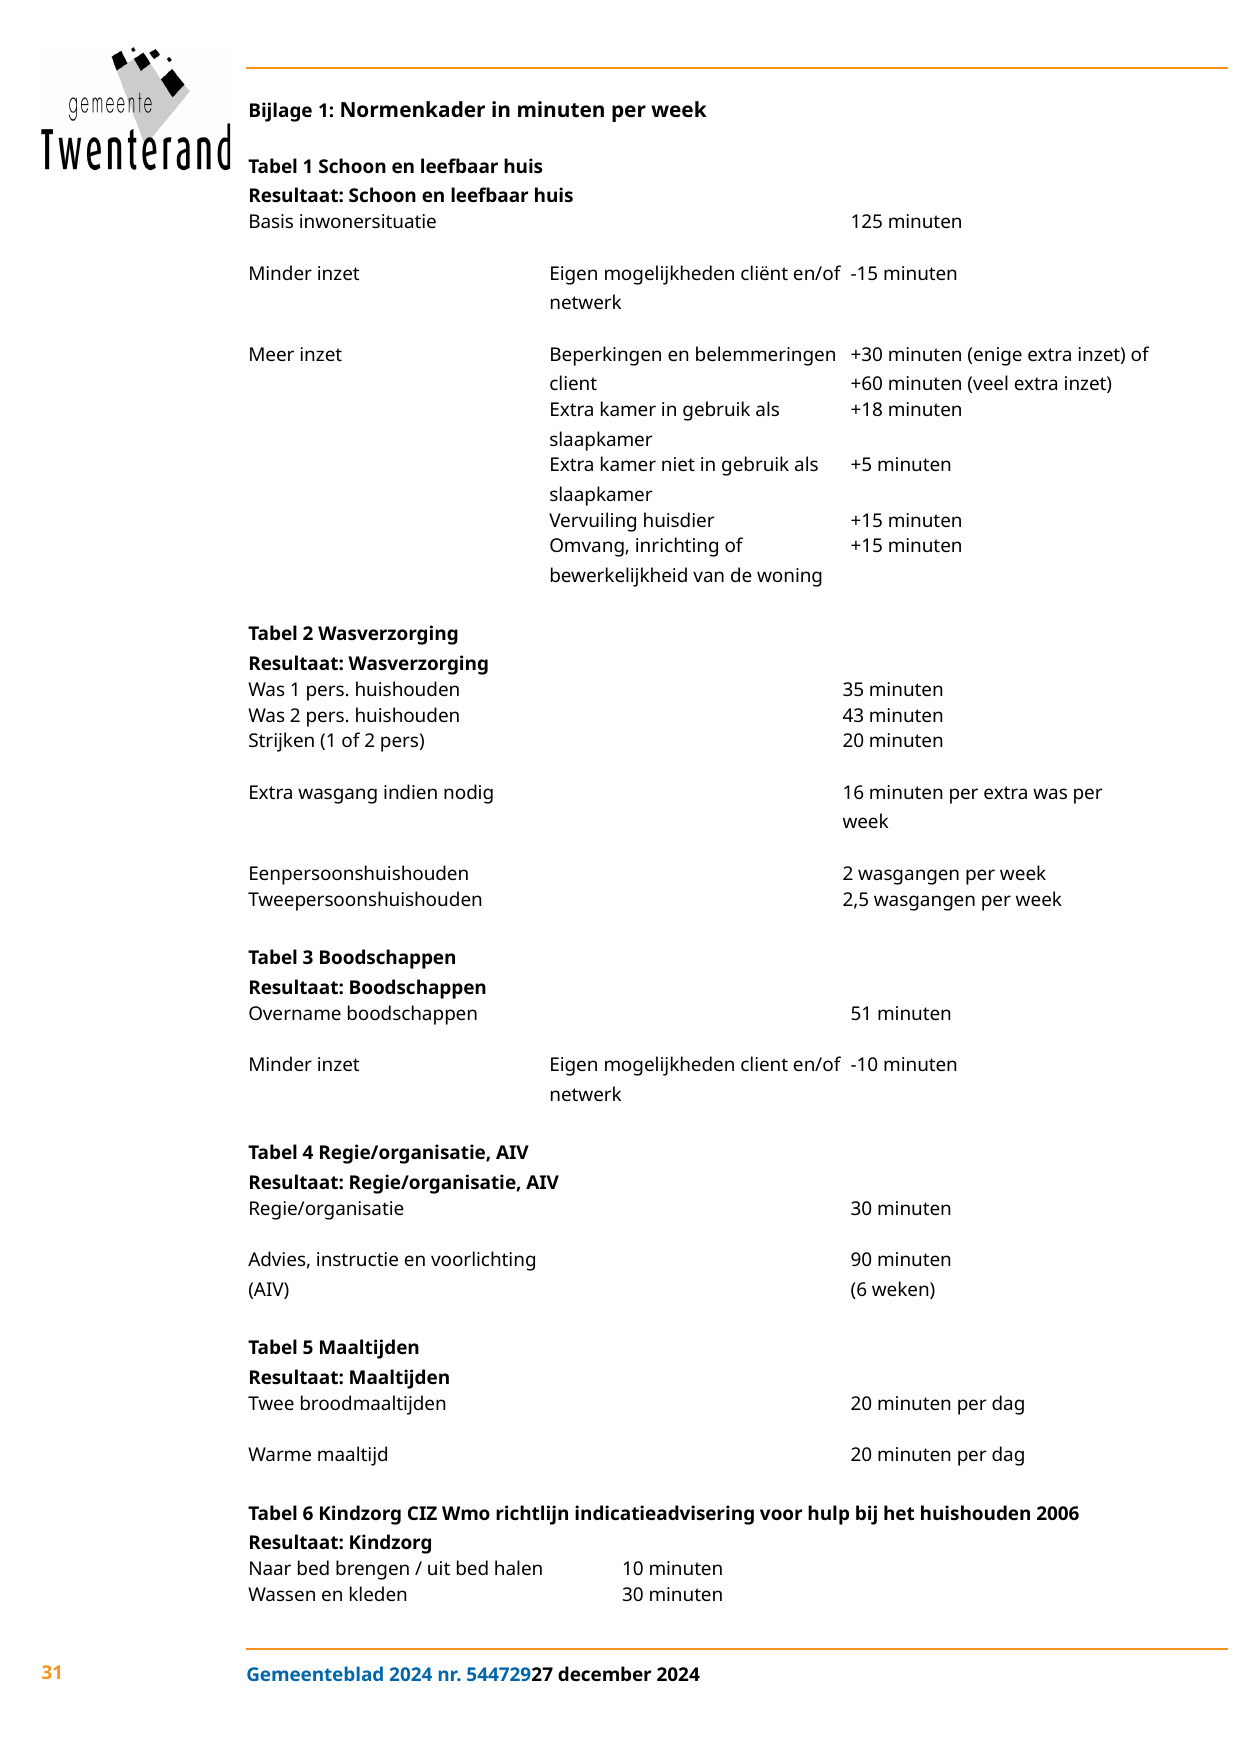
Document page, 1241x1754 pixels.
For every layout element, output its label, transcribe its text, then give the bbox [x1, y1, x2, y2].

table_cell +15 minuten [850, 533, 1152, 588]
table_cell [248, 315, 1152, 341]
table_cell Was 2 pers. huishouden [248, 702, 557, 727]
table_cell Meer inzet [248, 341, 549, 588]
table_cell 125 minuten [850, 208, 1152, 234]
table_cell Regie/organisatie [248, 1195, 549, 1220]
table_cell [558, 886, 842, 911]
table_cell Extra kamer in gebruik als slaapkamer [549, 396, 850, 451]
table_cell [558, 676, 842, 702]
table_cell Naar bed brengen / uit bed halen [248, 1555, 622, 1581]
text Tabel 4 Regie/organisatie, AIV [248, 1139, 1152, 1165]
table_cell +18 minuten [850, 396, 1152, 451]
table_cell 30 minuten [622, 1581, 1152, 1607]
table_cell [549, 1441, 850, 1467]
table_header Resultaat: Maaltijden [248, 1364, 1152, 1390]
table_cell Eigen mogelijkheden cliënt en/of netwerk [549, 260, 850, 315]
table_cell Beperkingen en belemmeringen client [549, 341, 850, 396]
table_cell 16 minuten per extra was per week [842, 779, 1152, 834]
table_cell [558, 728, 842, 753]
text Bijlage 1: Normenkader in minuten per week [248, 95, 1152, 123]
table_cell [248, 753, 1152, 779]
text Tabel 6 Kindzorg CIZ Wmo richtlijn indicatieadvisering voor hulp bij het huishouden 2006 [248, 1500, 1152, 1525]
table_cell 20 minuten per dag [850, 1441, 1152, 1467]
table_cell [549, 1195, 850, 1220]
table_cell Eigen mogelijkheden client en/of netwerk [549, 1051, 850, 1106]
text Tabel 3 Boodschappen [248, 944, 1152, 970]
table_cell Warme maaltijd [248, 1441, 549, 1467]
table_cell 20 minuten per dag [850, 1390, 1152, 1415]
table_cell 90 minuten (6 weken) [850, 1246, 1152, 1301]
table_cell Wassen en kleden [248, 1581, 622, 1607]
text Tabel 5 Maaltijden [248, 1334, 1152, 1360]
table_cell Strijken (1 of 2 pers) [248, 728, 557, 753]
table_cell Minder inzet [248, 260, 549, 315]
table_cell Was 1 pers. huishouden [248, 676, 557, 702]
table_cell 35 minuten [842, 676, 1152, 702]
table_header Resultaat: Boodschappen [248, 974, 1152, 1000]
table_cell [549, 1000, 850, 1025]
table_cell [558, 702, 842, 727]
table_cell Extra wasgang indien nodig [248, 779, 557, 834]
table_cell Minder inzet [248, 1051, 549, 1106]
table_cell 20 minuten [842, 728, 1152, 753]
table_cell Tweepersoonshuishouden [248, 886, 557, 911]
table_cell -15 minuten [850, 260, 1152, 315]
table_cell Vervuiling huisdier [549, 507, 850, 532]
table_cell [248, 1415, 1152, 1441]
table_header Resultaat: Kindzorg [248, 1529, 1152, 1555]
table_cell 43 minuten [842, 702, 1152, 727]
table_cell Basis inwonersituatie [248, 208, 549, 234]
table_header Resultaat: Schoon en leefbaar huis [248, 183, 1152, 208]
table_cell [248, 834, 1152, 860]
table_cell 51 minuten [850, 1000, 1152, 1025]
table_cell [549, 1246, 850, 1301]
table_cell +5 minuten [850, 451, 1152, 507]
table_cell 2 wasgangen per week [842, 860, 1152, 886]
picture [41, 47, 231, 172]
table_cell Omvang, inrichting of bewerkelijkheid van de woning [549, 533, 850, 588]
table_cell [248, 1220, 1152, 1246]
table_cell Eenpersoonshuishouden [248, 860, 557, 886]
table_cell -10 minuten [850, 1051, 1152, 1106]
text Tabel 1 Schoon en leefbaar huis [248, 153, 1152, 179]
table_cell Overname boodschappen [248, 1000, 549, 1025]
table_cell [549, 208, 850, 234]
text Tabel 2 Wasverzorging [248, 621, 1152, 646]
table_cell Extra kamer niet in gebruik als slaapkamer [549, 451, 850, 507]
table_cell [248, 234, 1152, 260]
table_cell 2,5 wasgangen per week [842, 886, 1152, 911]
table_cell +15 minuten [850, 507, 1152, 532]
table_cell [248, 1025, 1152, 1051]
table_cell [549, 1390, 850, 1415]
table_cell [558, 860, 842, 886]
table_header Resultaat: Regie/organisatie, AIV [248, 1169, 1152, 1195]
table_header Resultaat: Wasverzorging [248, 650, 1152, 676]
table_cell +30 minuten (enige extra inzet) of +60 minuten (veel extra inzet) [850, 341, 1152, 396]
table_cell 10 minuten [622, 1555, 1152, 1581]
table_cell Twee broodmaaltijden [248, 1390, 549, 1415]
table_cell Advies, instructie en voorlichting (AIV) [248, 1246, 549, 1301]
table_cell 30 minuten [850, 1195, 1152, 1220]
table_cell [558, 779, 842, 834]
